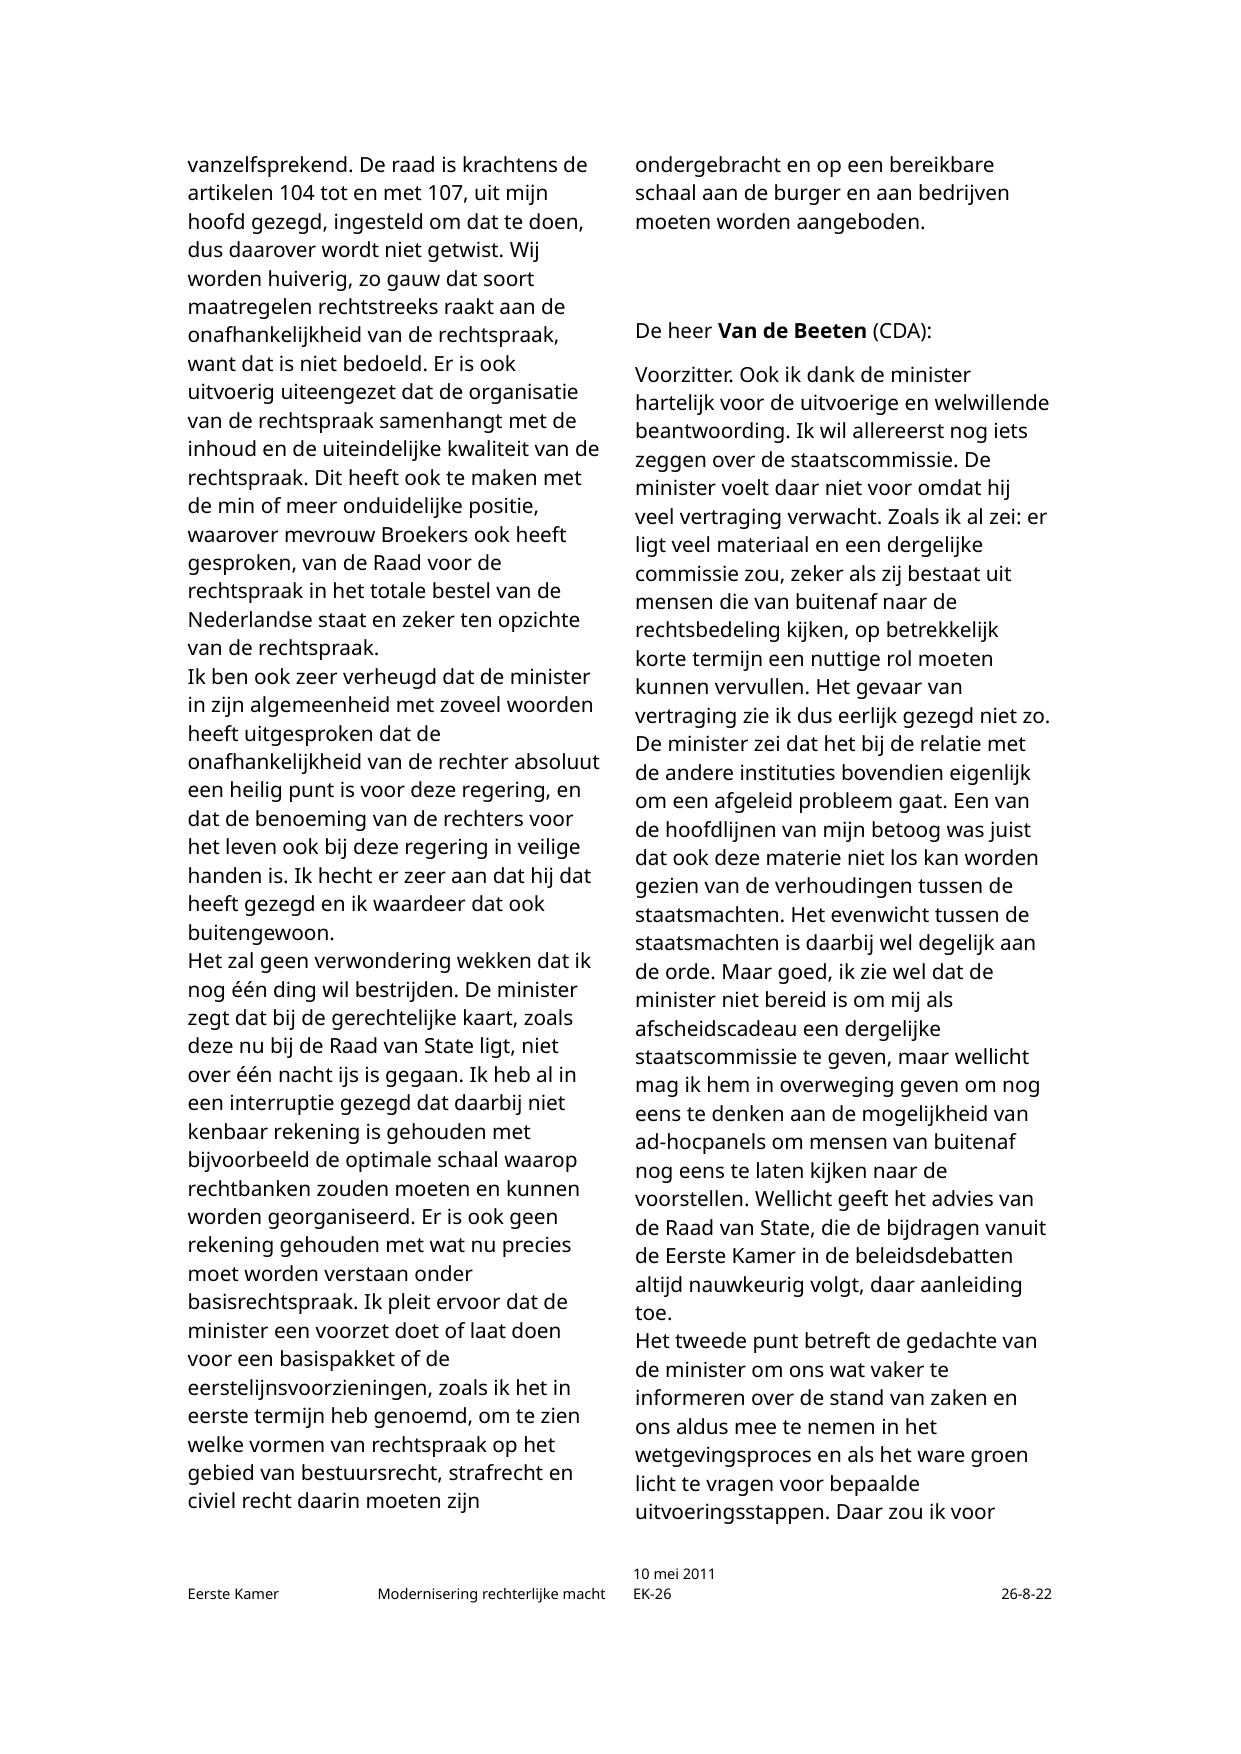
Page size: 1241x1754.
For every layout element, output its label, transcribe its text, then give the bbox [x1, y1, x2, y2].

text De heer Van de Beeten (CDA): [635, 316, 1053, 345]
text Het tweede punt betreft de gedachte van de minister om ons wat vaker te informeren over de stand van zaken en ons aldus mee te nemen in het wetgevingsproces en als het ware groen licht te vragen voor bepaalde uitvoeringsstappen. Daar zou ik voor [635, 1327, 1053, 1526]
text Ik ben ook zeer verheugd dat de minister in zijn algemeenheid met zoveel woorden heeft uitgesproken dat de onafhankelijkheid van de rechter absoluut een heilig punt is voor deze regering, en dat de benoeming van de rechters voor het leven ook bij deze regering in veilige handen is. Ik hecht er zeer aan dat hij dat heeft gezegd en ik waardeer dat ook buitengewoon. [187, 662, 605, 946]
text Voorzitter. Ook ik dank de minister hartelijk voor de uitvoerige en welwillende beantwoording. Ik wil allereerst nog iets zeggen over de staatscommissie. De minister voelt daar niet voor omdat hij veel vertraging verwacht. Zoals ik al zei: er ligt veel materiaal en een dergelijke commissie zou, zeker als zij bestaat uit mensen die van buitenaf naar de rechtsbedeling kijken, op betrekkelijk korte termijn een nuttige rol moeten kunnen vervullen. Het gevaar van vertraging zie ik dus eerlijk gezegd niet zo. De minister zei dat het bij de relatie met de andere instituties bovendien eigenlijk om een afgeleid probleem gaat. Een van de hoofdlijnen van mijn betoog was juist dat ook deze materie niet los kan worden gezien van de verhoudingen tussen de staatsmachten. Het evenwicht tussen de staatsmachten is daarbij wel degelijk aan de orde. Maar goed, ik zie wel dat de minister niet bereid is om mij als afscheidscadeau een dergelijke staatscommissie te geven, maar wellicht mag ik hem in overweging geven om nog eens te denken aan de mogelijkheid van ad-hocpanels om mensen van buitenaf nog eens te laten kijken naar de voorstellen. Wellicht geeft het advies van de Raad van State, die de bijdragen vanuit de Eerste Kamer in de beleidsdebatten altijd nauwkeurig volgt, daar aanleiding toe. [635, 360, 1053, 1327]
text ondergebracht en op een bereikbare schaal aan de burger en aan bedrijven moeten worden aangeboden. [635, 150, 1053, 235]
text vanzelfsprekend. De raad is krachtens de artikelen 104 tot en met 107, uit mijn hoofd gezegd, ingesteld om dat te doen, dus daarover wordt niet getwist. Wij worden huiverig, zo gauw dat soort maatregelen rechtstreeks raakt aan de onafhankelijkheid van de rechtspraak, want dat is niet bedoeld. Er is ook uitvoerig uiteengezet dat de organisatie van de rechtspraak samenhangt met de inhoud en de uiteindelijke kwaliteit van de rechtspraak. Dit heeft ook te maken met de min of meer onduidelijke positie, waarover mevrouw Broekers ook heeft gesproken, van de Raad voor de rechtspraak in het totale bestel van de Nederlandse staat en zeker ten opzichte van de rechtspraak. [187, 150, 605, 662]
text  [635, 265, 1053, 294]
text Het zal geen verwondering wekken dat ik nog één ding wil bestrijden. De minister zegt dat bij de gerechtelijke kaart, zoals deze nu bij de Raad van State ligt, niet over één nacht ijs is gegaan. Ik heb al in een interruptie gezegd dat daarbij niet kenbaar rekening is gehouden met bijvoorbeeld de optimale schaal waarop rechtbanken zouden moeten en kunnen worden georganiseerd. Er is ook geen rekening gehouden met wat nu precies moet worden verstaan onder basisrechtspraak. Ik pleit ervoor dat de minister een voorzet doet of laat doen voor een basispakket of de eerstelijnsvoorzieningen, zoals ik het in eerste termijn heb genoemd, om te zien welke vormen van rechtspraak op het gebied van bestuursrecht, strafrecht en civiel recht daarin moeten zijn [187, 946, 605, 1515]
